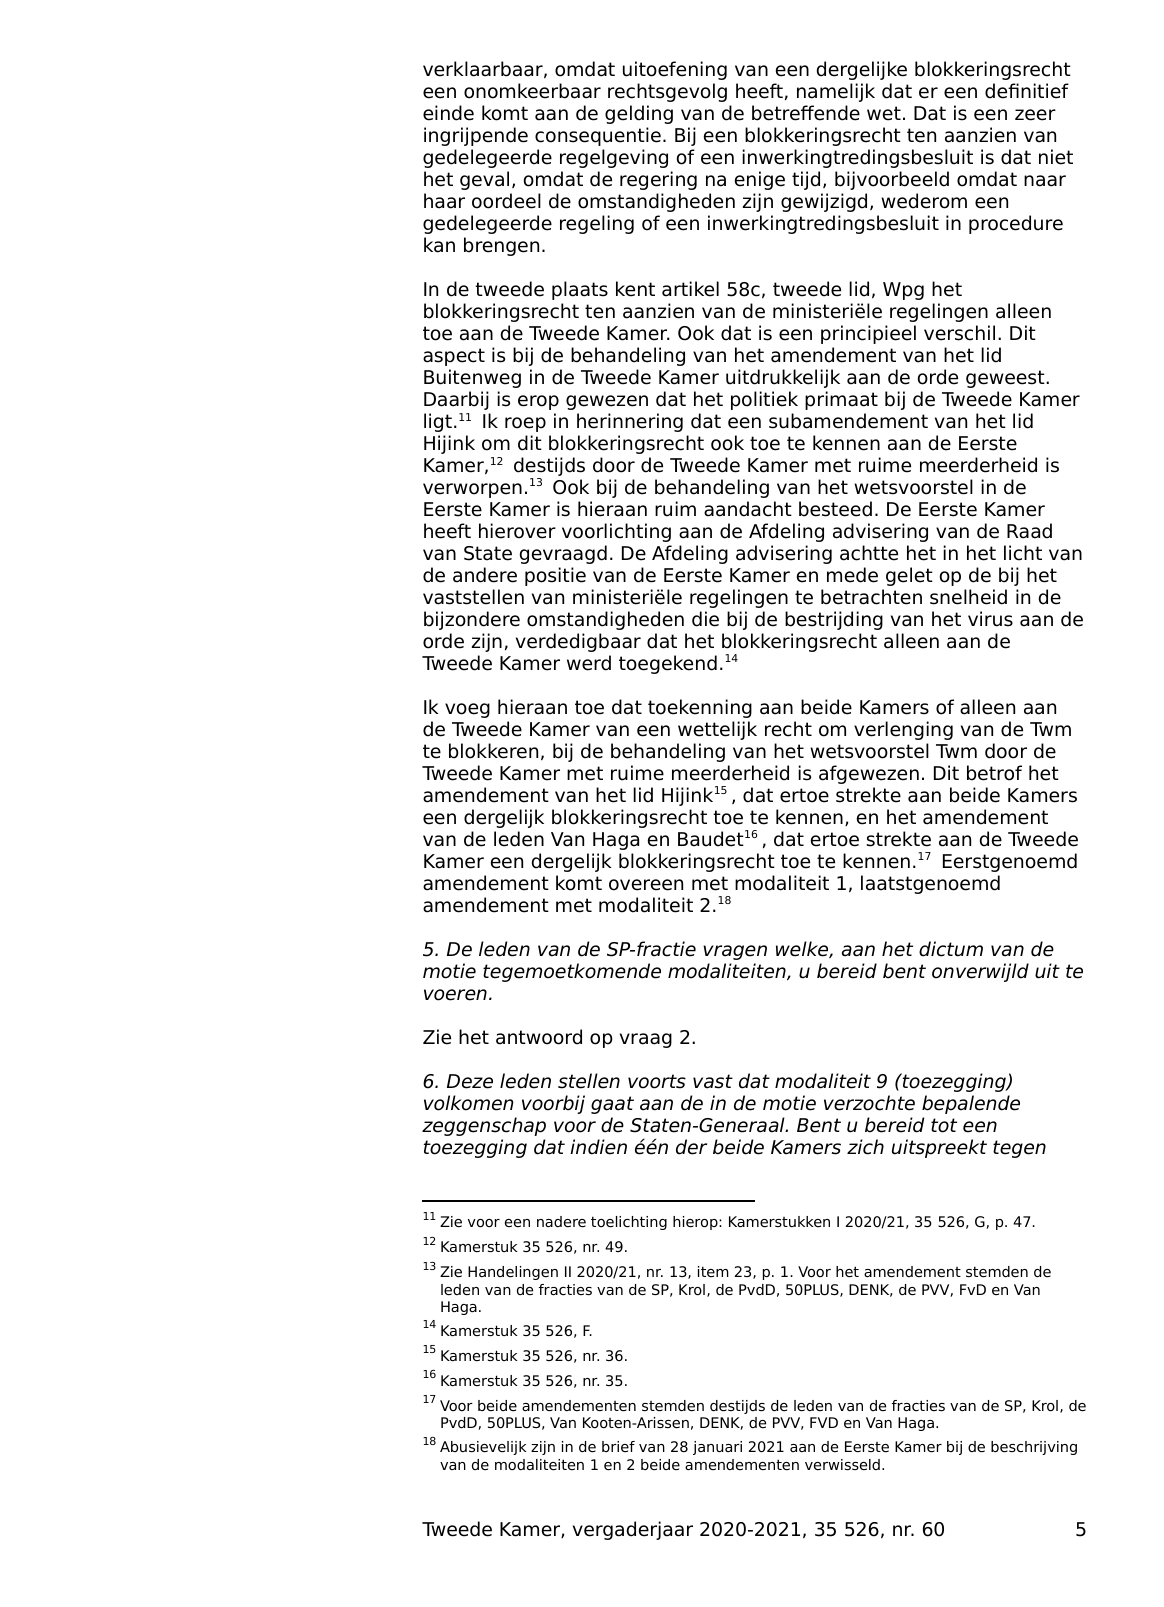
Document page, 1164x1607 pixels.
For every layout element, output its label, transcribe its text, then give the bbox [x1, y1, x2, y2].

text Kamerstuk 35 526, F. [422, 1318, 1087, 1341]
text 6. Deze leden stellen voorts vast dat modaliteit 9 (toezegging) volkomen voorbij gaat aan de in de motie verzochte bepalende zeggenschap voor de Staten-Generaal. Bent u bereid tot een toezegging dat indien één der beide Kamers zich uitspreekt tegen [422, 1071, 1087, 1159]
text Abusievelijk zijn in de brief van 28 januari 2021 aan de Eerste Kamer bij de beschrijving van de modaliteiten 1 en 2 beide amendementen verwisseld. [422, 1435, 1087, 1474]
text Kamerstuk 35 526, nr. 35. [422, 1368, 1087, 1391]
text verklaarbaar, omdat uitoefening van een dergelijke blokkeringsrecht een onomkeerbaar rechtsgevolg heeft, namelijk dat er een definitief einde komt aan de gelding van de betreffende wet. Dat is een zeer ingrijpende consequentie. Bij een blokkeringsrecht ten aanzien van gedelegeerde regelgeving of een inwerkingtredingsbesluit is dat niet het geval, omdat de regering na enige tijd, bijvoorbeeld omdat naar haar oordeel de omstandigheden zijn gewijzigd, wederom een gedelegeerde regeling of een inwerkingtredingsbesluit in procedure kan brengen. [422, 59, 1087, 257]
text Zie voor een nadere toelichting hierop: Kamerstukken I 2020/21, 35 526, G, p. 47. [422, 1210, 1087, 1232]
text Zie Handelingen II 2020/21, nr. 13, item 23, p. 1. Voor het amendement stemden de leden van de fracties van de SP, Krol, de PvdD, 50PLUS, DENK, de PVV, FvD en Van Haga. [422, 1260, 1087, 1316]
text Kamerstuk 35 526, nr. 36. [422, 1343, 1087, 1366]
text Ik voeg hieraan toe dat toekenning aan beide Kamers of alleen aan de Tweede Kamer van een wettelijk recht om verlenging van de Twm te blokkeren, bij de behandeling van het wetsvoorstel Twm door de Tweede Kamer met ruime meerderheid is afgewezen. Dit betrof het amendement van het lid Hijink, dat ertoe strekte aan beide Kamers een dergelijk blokkeringsrecht toe te kennen, en het amendement van de leden Van Haga en Baudet, dat ertoe strekte aan de Tweede Kamer een dergelijk blokkeringsrecht toe te kennen. Eerstgenoemd amendement komt overeen met modaliteit 1, laatstgenoemd amendement met modaliteit 2. [422, 697, 1087, 917]
text Kamerstuk 35 526, nr. 49. [422, 1235, 1087, 1257]
text In de tweede plaats kent artikel 58c, tweede lid, Wpg het blokkeringsrecht ten aanzien van de ministeriële regelingen alleen toe aan de Tweede Kamer. Ook dat is een principieel verschil. Dit aspect is bij de behandeling van het amendement van het lid Buitenweg in de Tweede Kamer uitdrukkelijk aan de orde geweest. Daarbij is erop gewezen dat het politiek primaat bij de Tweede Kamer ligt. Ik roep in herinnering dat een subamendement van het lid Hijink om dit blokkeringsrecht ook toe te kennen aan de Eerste Kamer, destijds door de Tweede Kamer met ruime meerderheid is verworpen. Ook bij de behandeling van het wetsvoorstel in de Eerste Kamer is hieraan ruim aandacht besteed. De Eerste Kamer heeft hierover voorlichting aan de Afdeling advisering van de Raad van State gevraagd. De Afdeling advisering achtte het in het licht van de andere positie van de Eerste Kamer en mede gelet op de bij het vaststellen van ministeriële regelingen te betrachten snelheid in de bijzondere omstandigheden die bij de bestrijding van het virus aan de orde zijn, verdedigbaar dat het blokkeringsrecht alleen aan de Tweede Kamer werd toegekend. [422, 279, 1087, 675]
text Voor beide amendementen stemden destijds de leden van de fracties van de SP, Krol, de PvdD, 50PLUS, Van Kooten-Arissen, DENK, de PVV, FVD en Van Haga. [422, 1393, 1087, 1432]
text 5. De leden van de SP-fractie vragen welke, aan het dictum van de motie tegemoetkomende modaliteiten, u bereid bent onverwijld uit te voeren. [422, 939, 1087, 1005]
text Zie het antwoord op vraag 2. [422, 1027, 1087, 1049]
